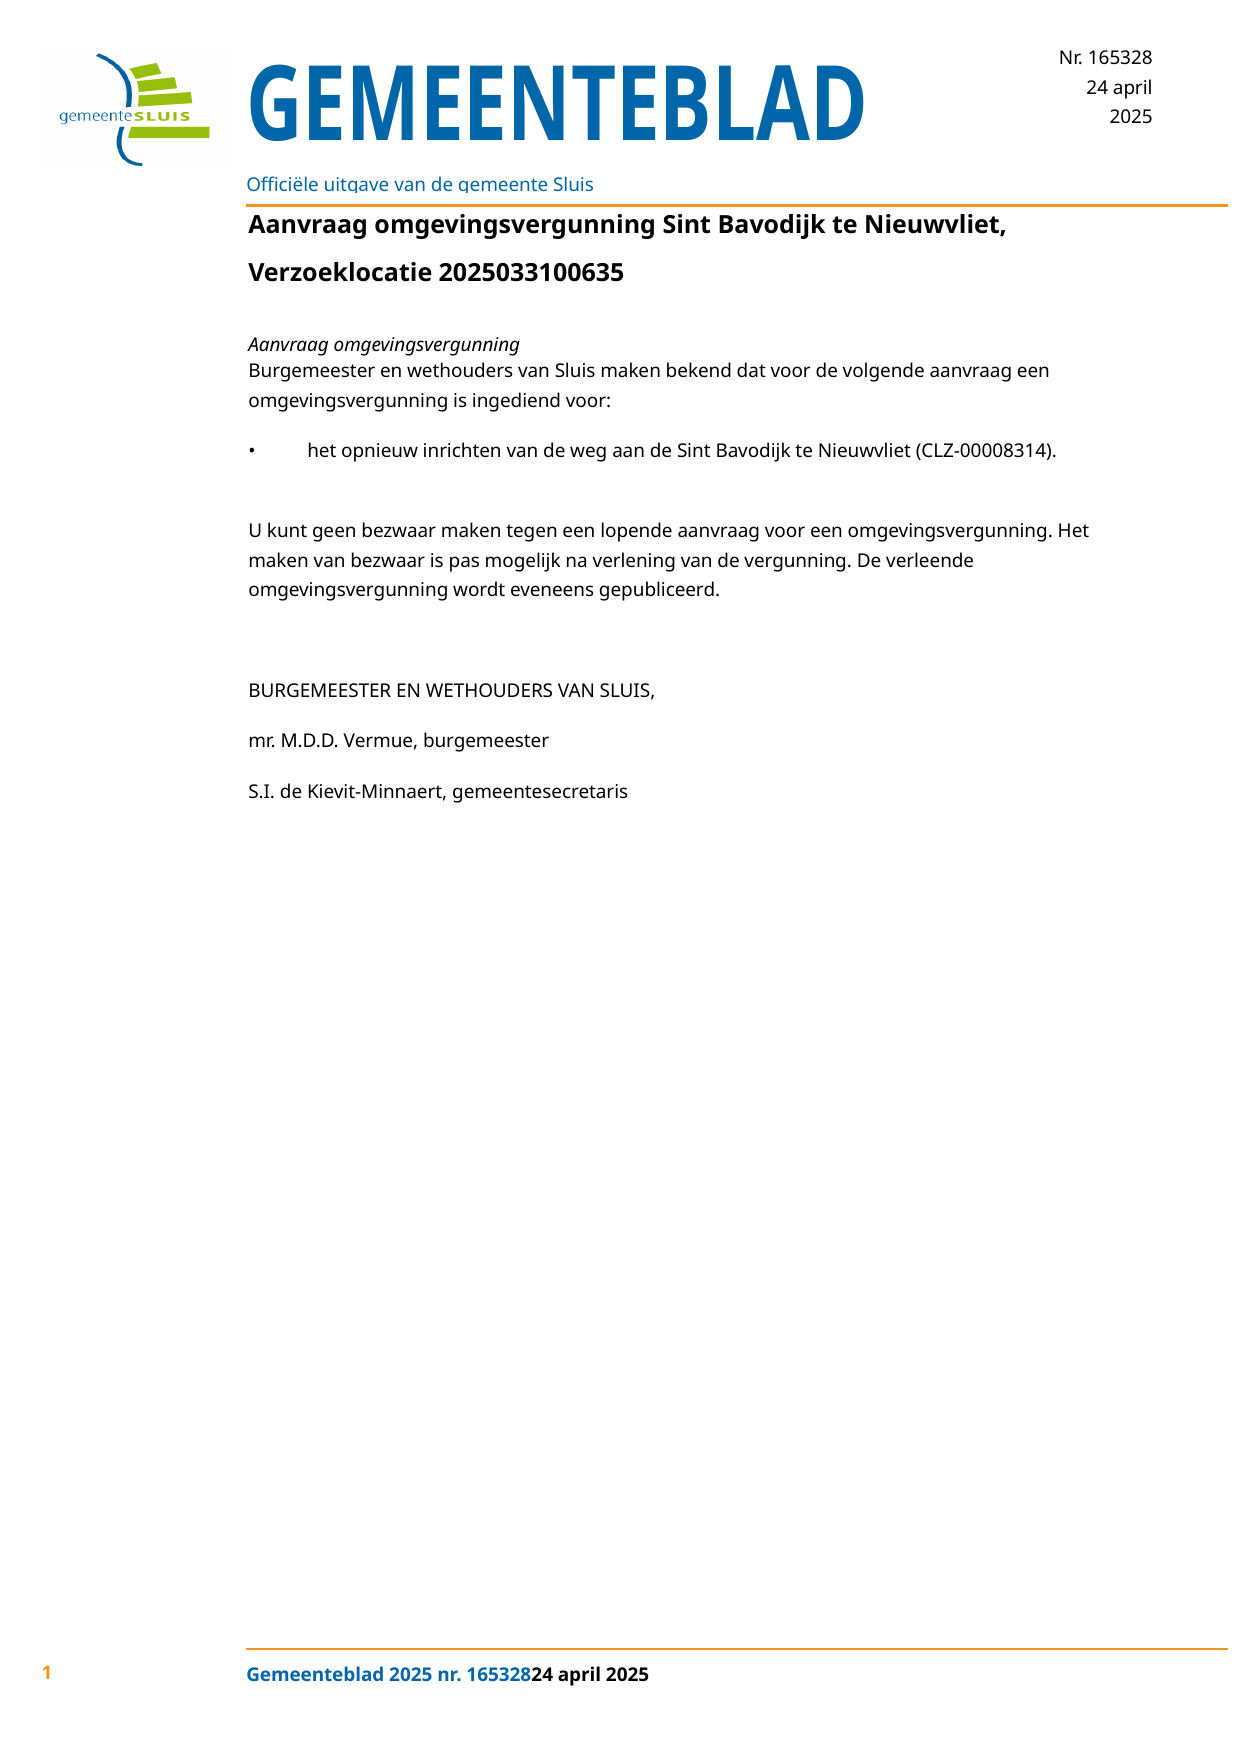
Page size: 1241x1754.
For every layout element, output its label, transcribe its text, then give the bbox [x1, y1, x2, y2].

text Burgemeester en wethouders van Sluis maken bekend dat voor de volgende aanvraag een omgevingsvergunning is ingediend voor: [248, 357, 1152, 412]
text Aanvraag omgevingsvergunning Sint Bavodijk te Nieuwvliet, Verzoeklocatie 2025033100635 [248, 207, 1152, 288]
text BURGEMEESTER EN WETHOUDERS VAN SLUIS, [248, 677, 1152, 703]
text Aanvraag omgevingsvergunning [248, 331, 1152, 357]
text mr. M.D.D. Vermue, burgemeester [248, 728, 1152, 753]
text U kunt geen bezwaar maken tegen een lopende aanvraag voor een omgevingsvergunning. Het maken van bezwaar is pas mogelijk na verlening van de vergunning. De verleende omgevingsvergunning wordt eveneens gepubliceerd. [248, 517, 1152, 602]
text S.I. de Kievit-Minnaert, gemeentesecretaris [248, 778, 1152, 804]
picture [41, 47, 231, 172]
list het opnieuw inrichten van de weg aan de Sint Bavodijk te Nieuwvliet (CLZ-00008314). [248, 437, 1152, 463]
